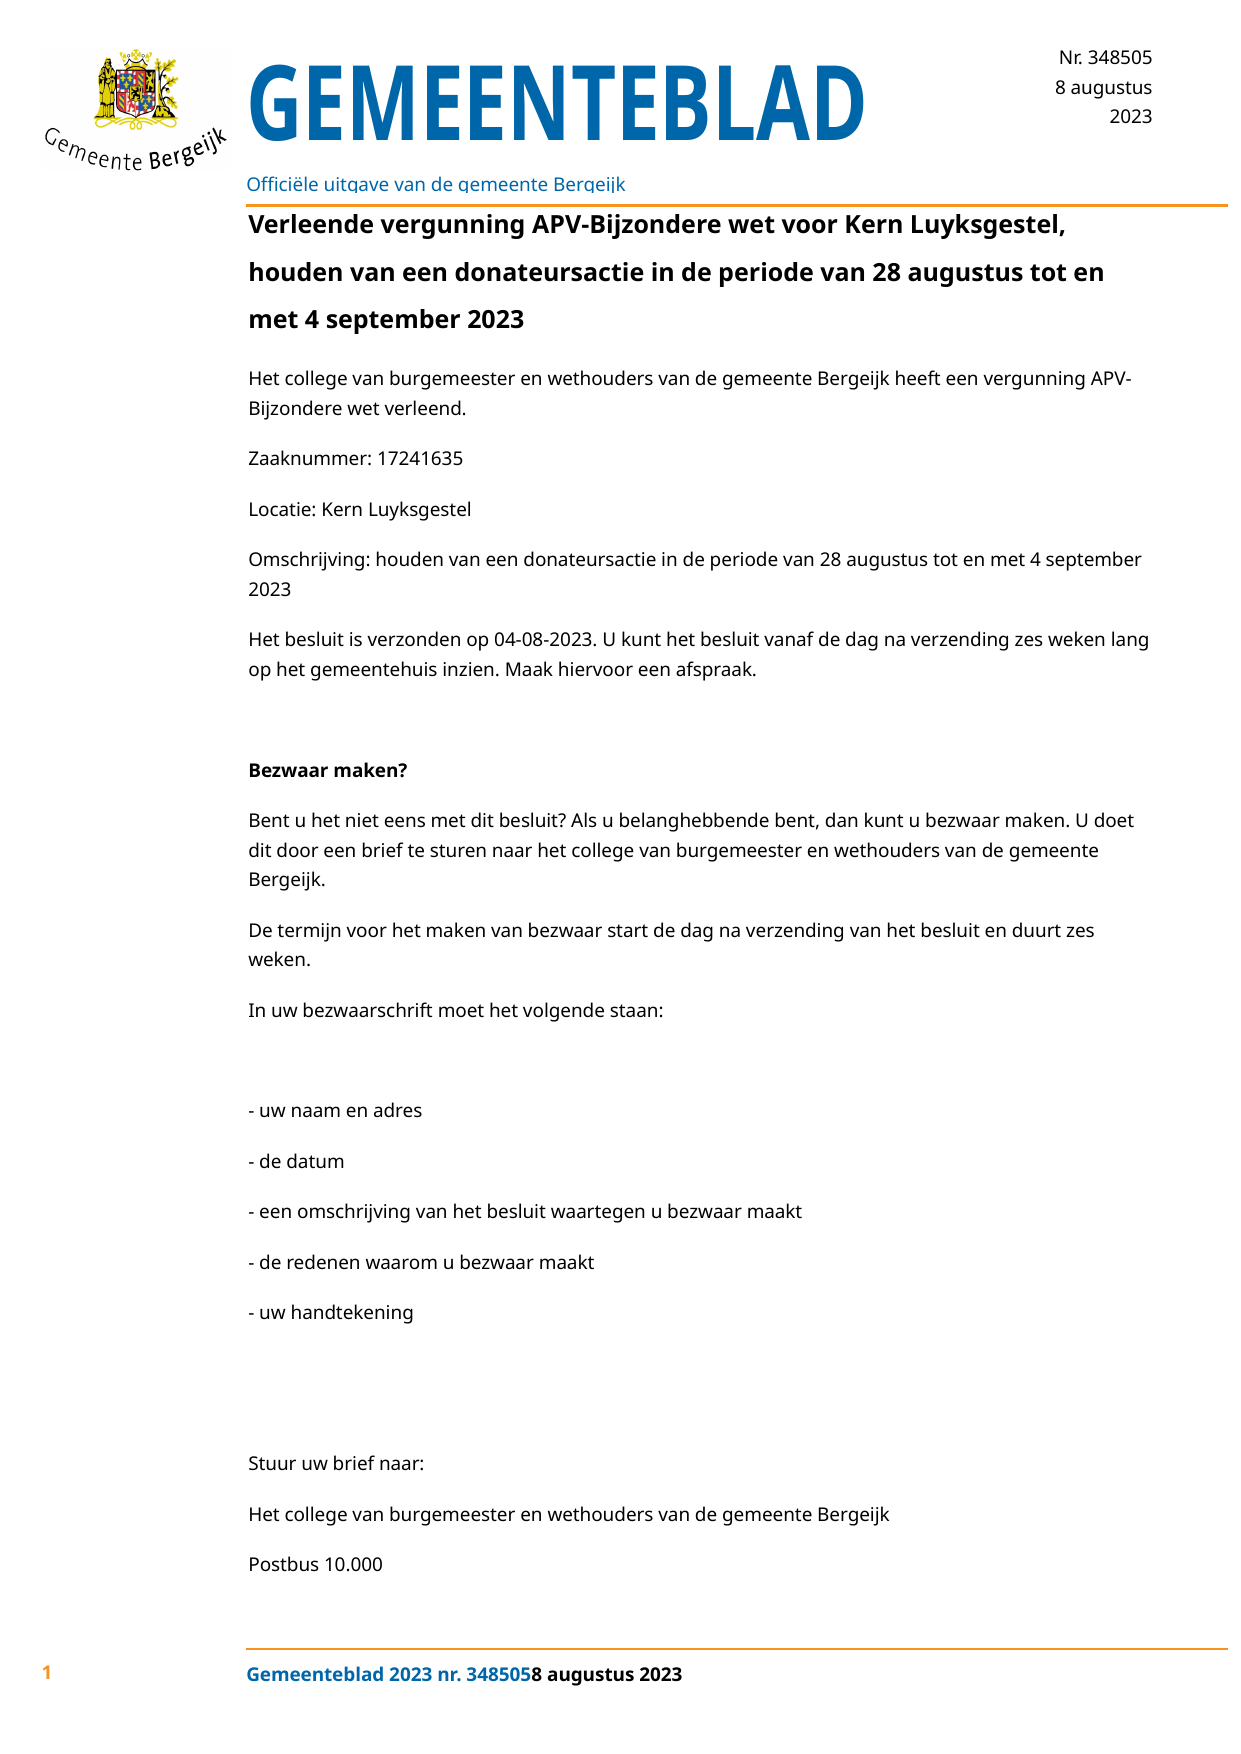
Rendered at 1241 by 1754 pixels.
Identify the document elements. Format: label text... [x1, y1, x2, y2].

text Bezwaar maken? [248, 757, 1152, 782]
text - uw handtekening [248, 1299, 1152, 1325]
text Omschrijving: houden van een donateursactie in de periode van 28 augustus tot en met 4 september 2023 [248, 546, 1152, 602]
text - de datum [248, 1148, 1152, 1174]
text - de redenen waarom u bezwaar maakt [248, 1249, 1152, 1274]
text In uw bezwaarschrift moet het volgende staan: [248, 997, 1152, 1022]
picture [41, 47, 231, 172]
text De termijn voor het maken van bezwaar start de dag na verzending van het besluit en duurt zes weken. [248, 917, 1152, 972]
text - uw naam en adres [248, 1098, 1152, 1123]
text - een omschrijving van het besluit waartegen u bezwaar maakt [248, 1198, 1152, 1224]
text Stuur uw brief naar: [248, 1451, 1152, 1476]
text Verleende vergunning APV-Bijzondere wet voor Kern Luyksgestel, houden van een donateursactie in de periode van 28 augustus tot en met 4 september 2023 [248, 207, 1152, 336]
text Het besluit is verzonden op 04-08-2023. U kunt het besluit vanaf de dag na verzending zes weken lang op het gemeentehuis inzien. Maak hiervoor een afspraak. [248, 626, 1152, 682]
text Bent u het niet eens met dit besluit? Als u belanghebbende bent, dan kunt u bezwaar maken. U doet dit door een brief te sturen naar het college van burgemeester en wethouders van de gemeente Bergeijk. [248, 807, 1152, 892]
text Het college van burgemeester en wethouders van de gemeente Bergeijk [248, 1501, 1152, 1527]
text Zaaknummer: 17241635 [248, 446, 1152, 471]
text Postbus 10.000 [248, 1551, 1152, 1577]
text Het college van burgemeester en wethouders van de gemeente Bergeijk heeft een vergunning APV-Bijzondere wet verleend. [248, 366, 1152, 421]
text Locatie: Kern Luyksgestel [248, 496, 1152, 522]
